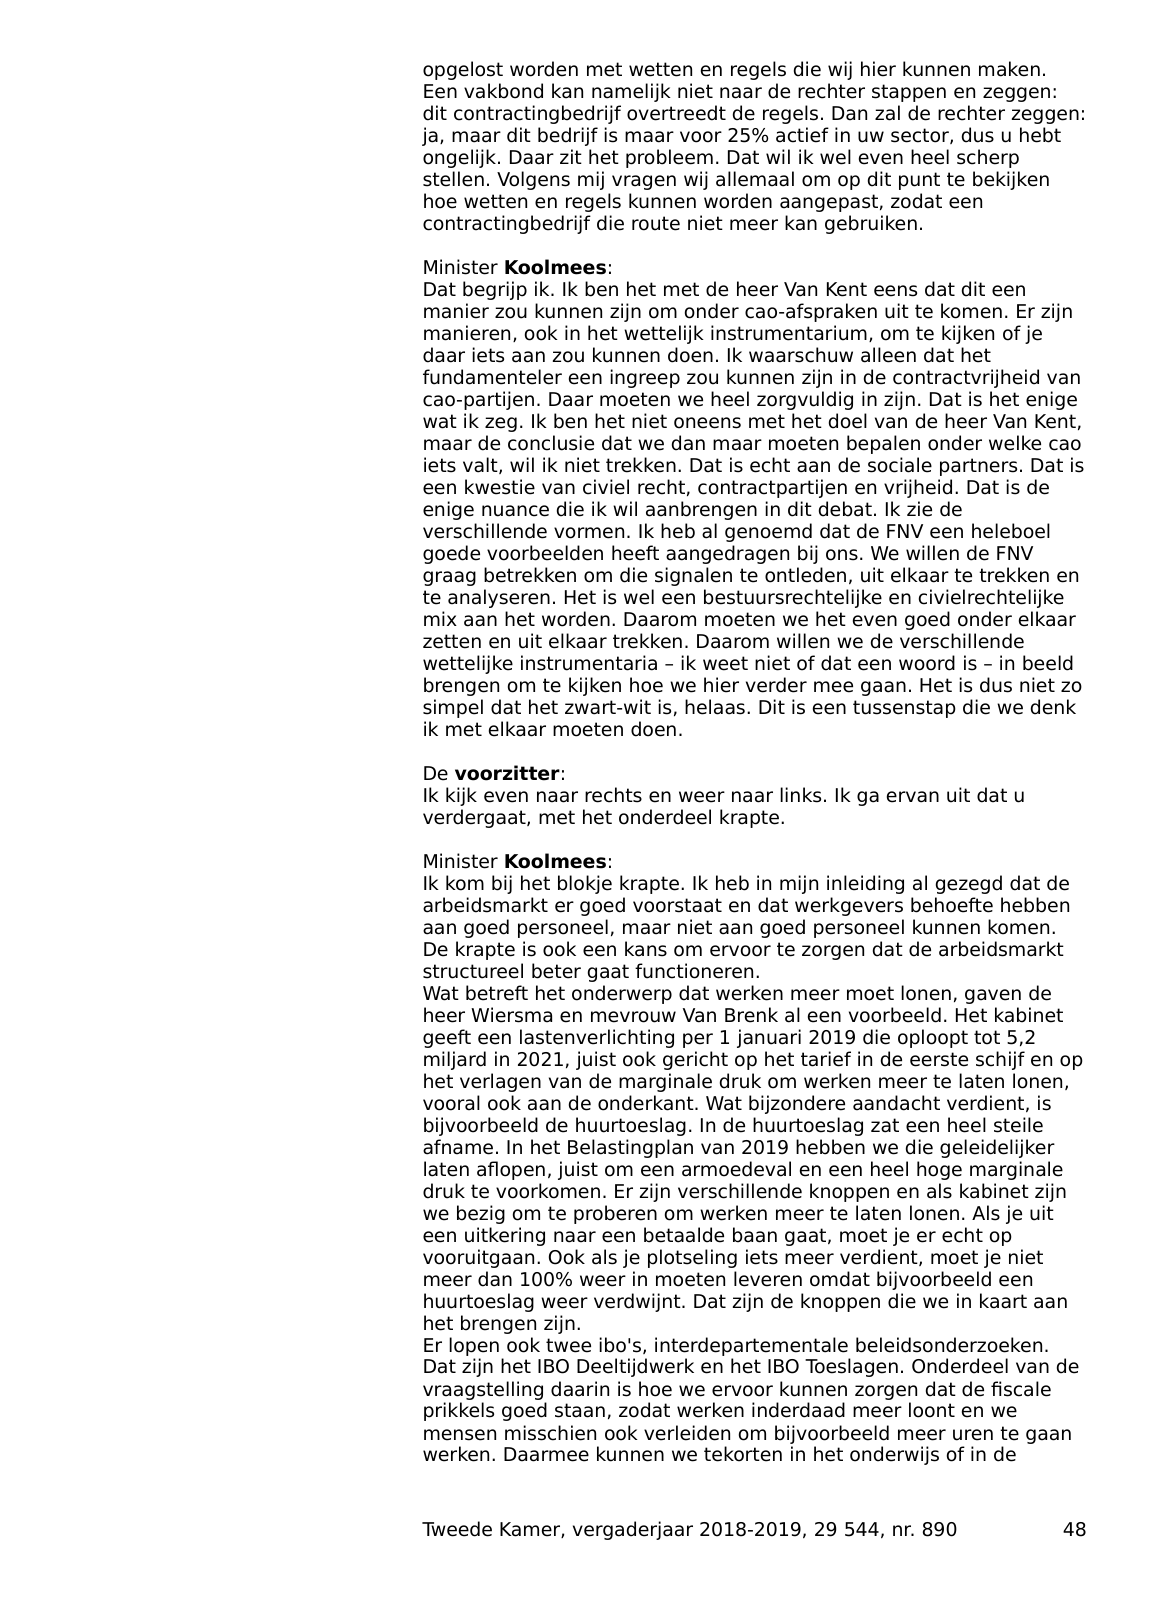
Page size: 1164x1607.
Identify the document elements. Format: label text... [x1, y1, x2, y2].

text Er lopen ook twee ibo's, interdepartementale beleidsonderzoeken. Dat zijn het IBO Deeltijdwerk en het IBO Toeslagen. Onderdeel van de vraagstelling daarin is hoe we ervoor kunnen zorgen dat de fiscale prikkels goed staan, zodat werken inderdaad meer loont en we mensen misschien ook verleiden om bijvoorbeeld meer uren te gaan werken. Daarmee kunnen we tekorten in het onderwijs of in de [422, 1334, 1087, 1466]
text Wat betreft het onderwerp dat werken meer moet lonen, gaven de heer Wiersma en mevrouw Van Brenk al een voorbeeld. Het kabinet geeft een lastenverlichting per 1 januari 2019 die oploopt tot 5,2 miljard in 2021, juist ook gericht op het tarief in de eerste schijf en op het verlagen van de marginale druk om werken meer te laten lonen, vooral ook aan de onderkant. Wat bijzondere aandacht verdient, is bijvoorbeeld de huurtoeslag. In de huurtoeslag zat een heel steile afname. In het Belastingplan van 2019 hebben we die geleidelijker laten aflopen, juist om een armoedeval en een heel hoge marginale druk te voorkomen. Er zijn verschillende knoppen en als kabinet zijn we bezig om te proberen om werken meer te laten lonen. Als je uit een uitkering naar een betaalde baan gaat, moet je er echt op vooruitgaan. Ook als je plotseling iets meer verdient, moet je niet meer dan 100% weer in moeten leveren omdat bijvoorbeeld een huurtoeslag weer verdwijnt. Dat zijn de knoppen die we in kaart aan het brengen zijn. [422, 983, 1087, 1334]
text opgelost worden met wetten en regels die wij hier kunnen maken. Een vakbond kan namelijk niet naar de rechter stappen en zeggen: dit contractingbedrijf overtreedt de regels. Dan zal de rechter zeggen: ja, maar dit bedrijf is maar voor 25% actief in uw sector, dus u hebt ongelijk. Daar zit het probleem. Dat wil ik wel even heel scherp stellen. Volgens mij vragen wij allemaal om op dit punt te bekijken hoe wetten en regels kunnen worden aangepast, zodat een contractingbedrijf die route niet meer kan gebruiken. [422, 59, 1087, 235]
text Minister Koolmees: [422, 257, 1087, 279]
text Ik kom bij het blokje krapte. Ik heb in mijn inleiding al gezegd dat de arbeidsmarkt er goed voorstaat en dat werkgevers behoefte hebben aan goed personeel, maar niet aan goed personeel kunnen komen. De krapte is ook een kans om ervoor te zorgen dat de arbeidsmarkt structureel beter gaat functioneren. [422, 873, 1087, 983]
text Dat begrijp ik. Ik ben het met de heer Van Kent eens dat dit een manier zou kunnen zijn om onder cao-afspraken uit te komen. Er zijn manieren, ook in het wettelijk instrumentarium, om te kijken of je daar iets aan zou kunnen doen. Ik waarschuw alleen dat het fundamenteler een ingreep zou kunnen zijn in de contractvrijheid van cao-partijen. Daar moeten we heel zorgvuldig in zijn. Dat is het enige wat ik zeg. Ik ben het niet oneens met het doel van de heer Van Kent, maar de conclusie dat we dan maar moeten bepalen onder welke cao iets valt, wil ik niet trekken. Dat is echt aan de sociale partners. Dat is een kwestie van civiel recht, contractpartijen en vrijheid. Dat is de enige nuance die ik wil aanbrengen in dit debat. Ik zie de verschillende vormen. Ik heb al genoemd dat de FNV een heleboel goede voorbeelden heeft aangedragen bij ons. We willen de FNV graag betrekken om die signalen te ontleden, uit elkaar te trekken en te analyseren. Het is wel een bestuursrechtelijke en civielrechtelijke mix aan het worden. Daarom moeten we het even goed onder elkaar zetten en uit elkaar trekken. Daarom willen we de verschillende wettelijke instrumentaria – ik weet niet of dat een woord is – in beeld brengen om te kijken hoe we hier verder mee gaan. Het is dus niet zo simpel dat het zwart-wit is, helaas. Dit is een tussenstap die we denk ik met elkaar moeten doen. [422, 279, 1087, 741]
text Minister Koolmees: [422, 851, 1087, 873]
text Ik kijk even naar rechts en weer naar links. Ik ga ervan uit dat u verdergaat, met het onderdeel krapte. [422, 785, 1087, 829]
text De voorzitter: [422, 763, 1087, 785]
